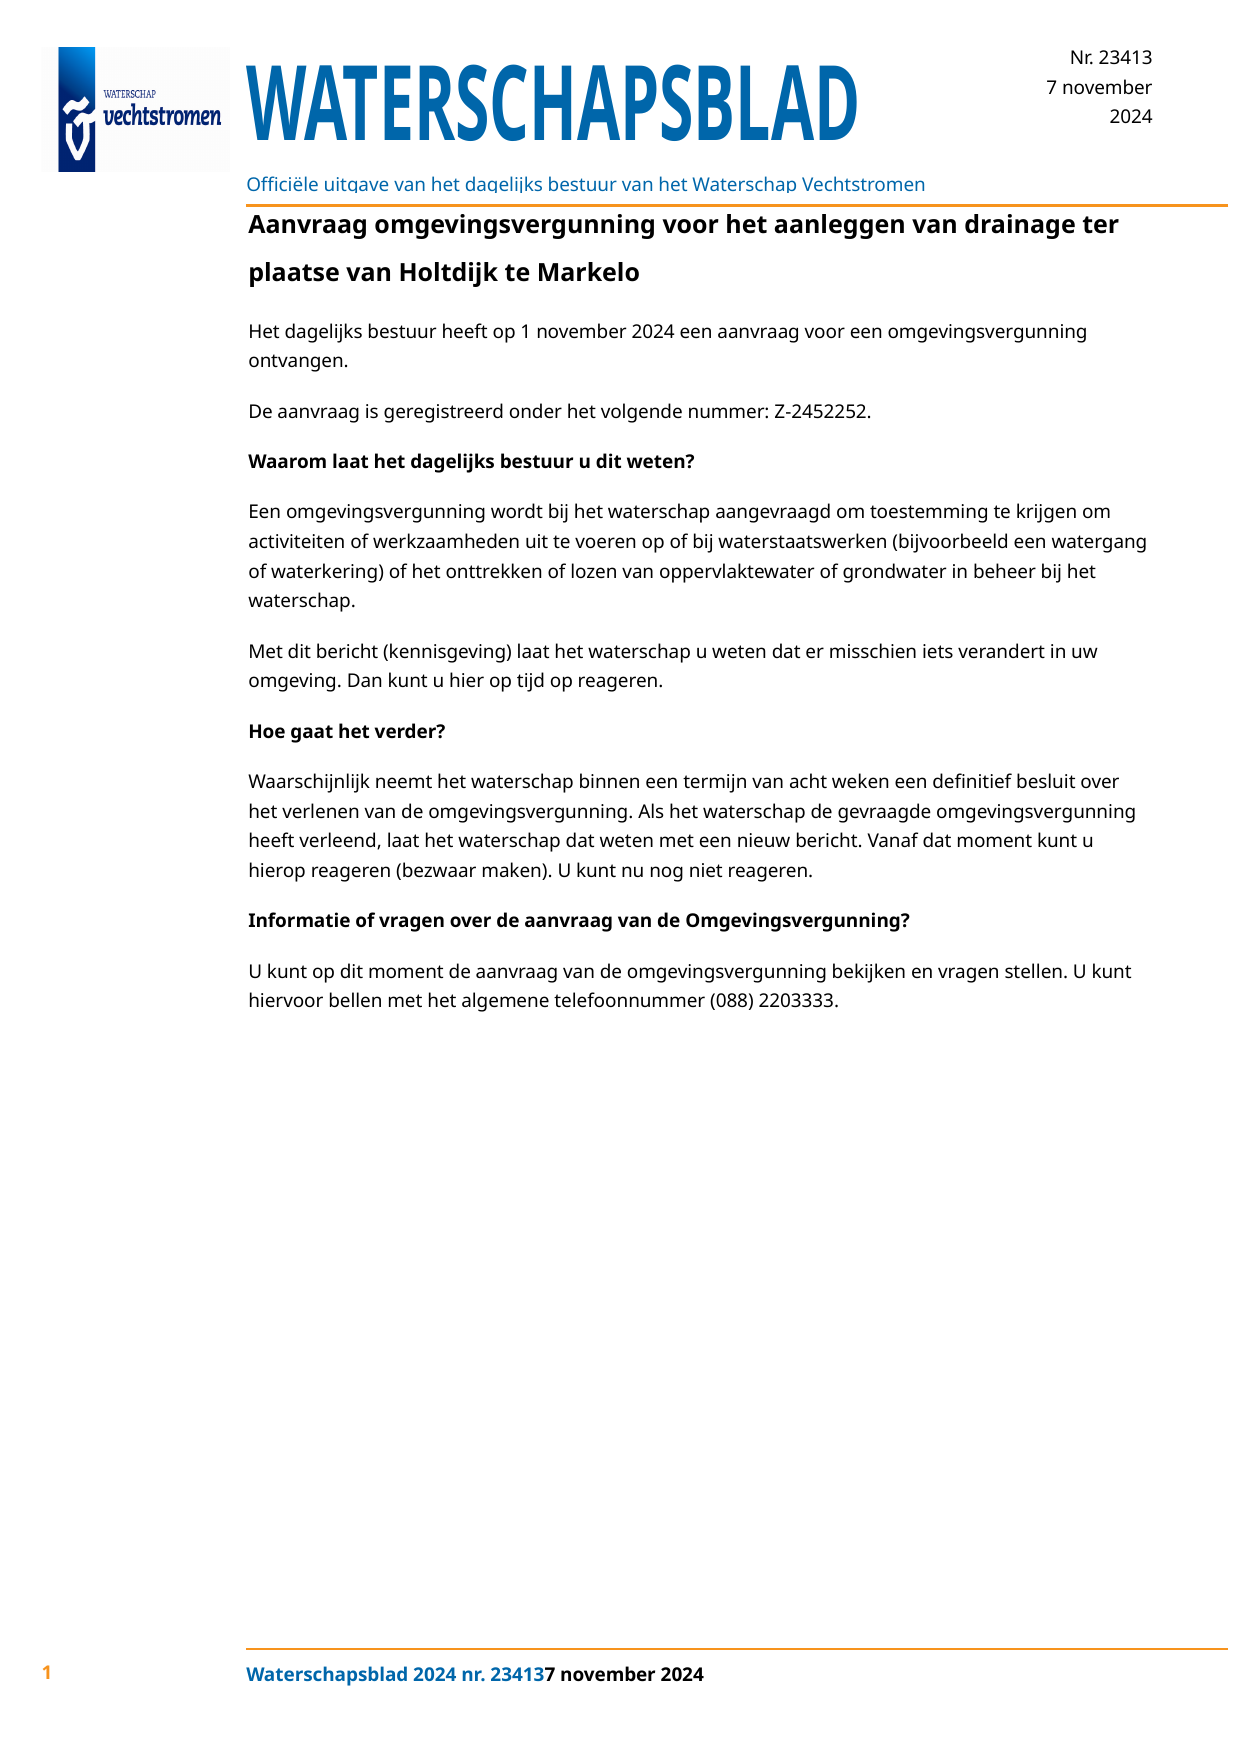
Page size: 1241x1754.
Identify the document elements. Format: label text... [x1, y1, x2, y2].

text Waarschijnlijk neemt het waterschap binnen een termijn van acht weken een definitief besluit over het verlenen van de omgevingsvergunning. Als het waterschap de gevraagde omgevingsvergunning heeft verleend, laat het waterschap dat weten met een nieuw bericht. Vanaf dat moment kunt u hierop reageren (bezwaar maken). U kunt nu nog niet reageren. [248, 768, 1152, 883]
text Informatie of vragen over de aanvraag van de Omgevingsvergunning? [248, 907, 1152, 933]
text U kunt op dit moment de aanvraag van de omgevingsvergunning bekijken en vragen stellen. U kunt hiervoor bellen met het algemene telefoonnummer (088) 2203333. [248, 958, 1152, 1013]
text Hoe gaat het verder? [248, 718, 1152, 744]
text Waarom laat het dagelijks bestuur u dit weten? [248, 448, 1152, 474]
text Aanvraag omgevingsvergunning voor het aanleggen van drainage ter plaatse van Holtdijk te Markelo [248, 207, 1152, 288]
text De aanvraag is geregistreerd onder het volgende nummer: Z-2452252. [248, 398, 1152, 424]
text Met dit bericht (kennisgeving) laat het waterschap u weten dat er misschien iets verandert in uw omgeving. Dan kunt u hier op tijd op reageren. [248, 638, 1152, 693]
picture [41, 47, 231, 172]
text Een omgevingsvergunning wordt bij het waterschap aangevraagd om toestemming te krijgen om activiteiten of werkzaamheden uit te voeren op of bij waterstaatswerken (bijvoorbeeld een watergang of waterkering) of het onttrekken of lozen van oppervlaktewater of grondwater in beheer bij het waterschap. [248, 499, 1152, 613]
text Het dagelijks bestuur heeft op 1 november 2024 een aanvraag voor een omgevingsvergunning ontvangen. [248, 318, 1152, 373]
